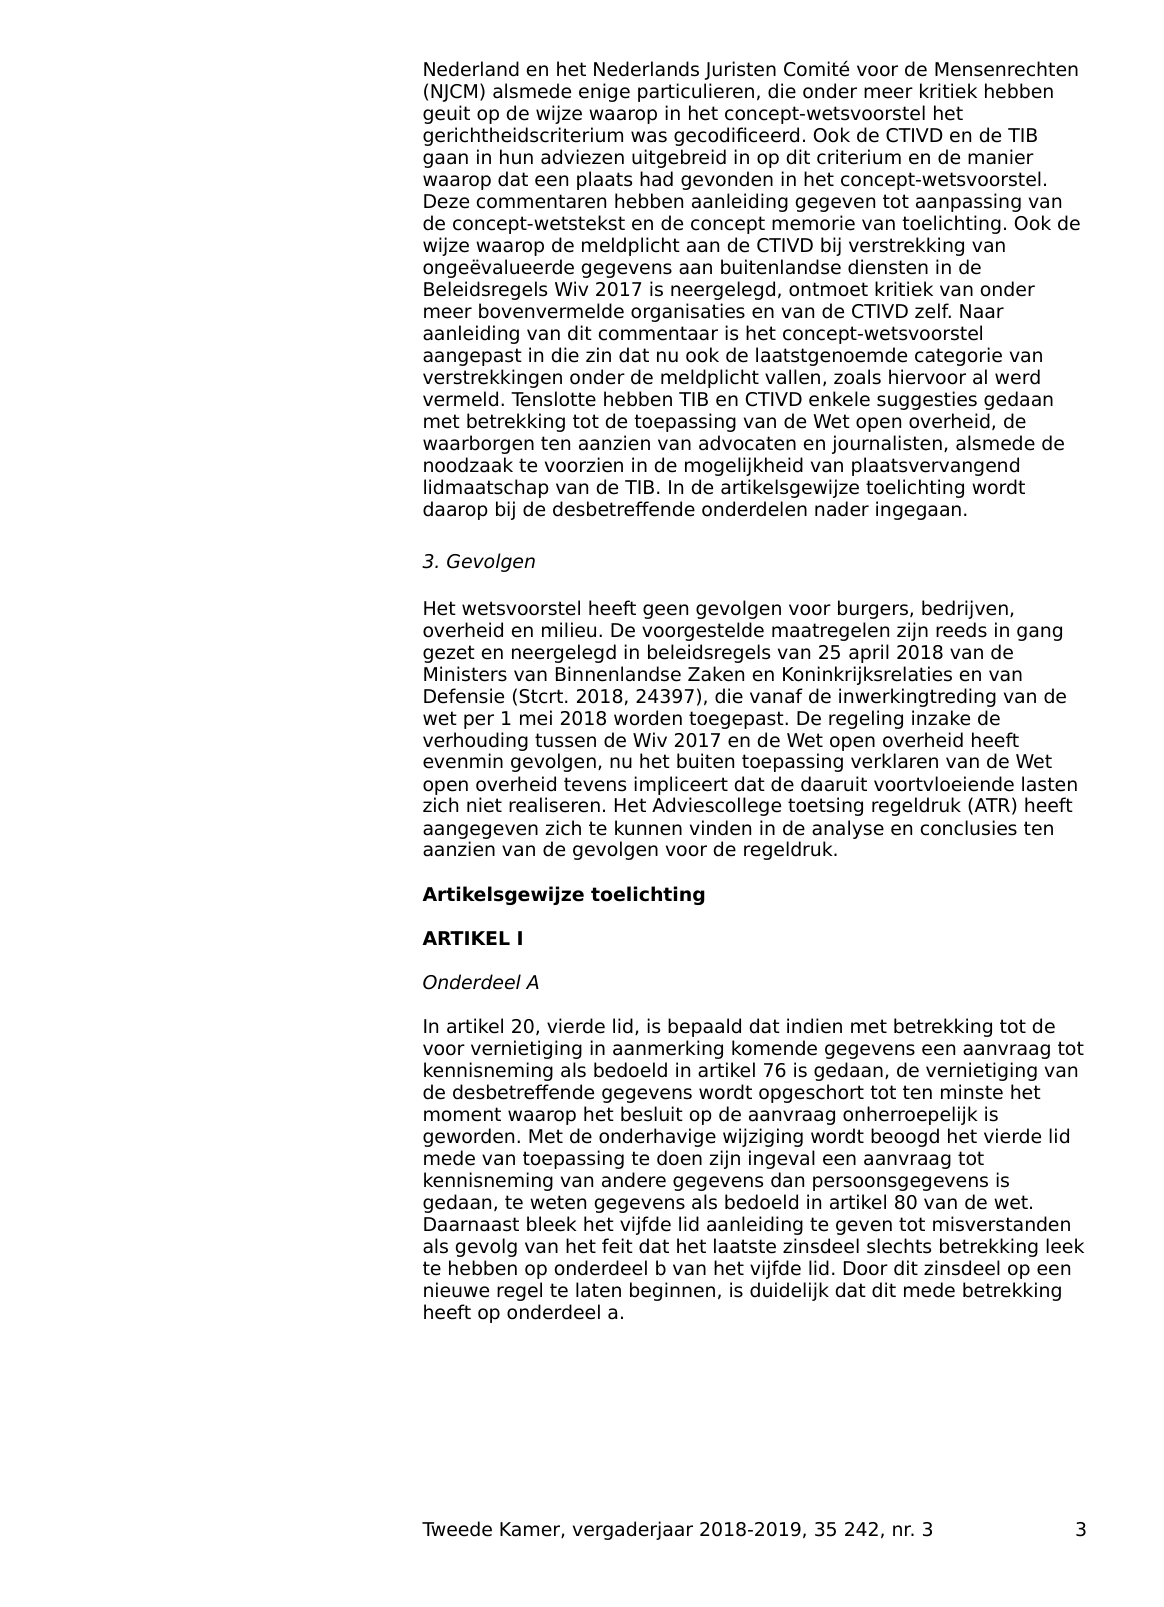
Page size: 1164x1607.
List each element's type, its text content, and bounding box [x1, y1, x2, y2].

subtitle 3. Gevolgen [422, 551, 1087, 573]
subtitle ARTIKEL I [422, 928, 1087, 950]
text In artikel 20, vierde lid, is bepaald dat indien met betrekking tot de voor vernietiging in aanmerking komende gegevens een aanvraag tot kennisneming als bedoeld in artikel 76 is gedaan, de vernietiging van de desbetreffende gegevens wordt opgeschort tot ten minste het moment waarop het besluit op de aanvraag onherroepelijk is geworden. Met de onderhavige wijziging wordt beoogd het vierde lid mede van toepassing te doen zijn ingeval een aanvraag tot kennisneming van andere gegevens dan persoonsgegevens is gedaan, te weten gegevens als bedoeld in artikel 80 van de wet. Daarnaast bleek het vijfde lid aanleiding te geven tot misverstanden als gevolg van het feit dat het laatste zinsdeel slechts betrekking leek te hebben op onderdeel b van het vijfde lid. Door dit zinsdeel op een nieuwe regel te laten beginnen, is duidelijk dat dit mede betrekking heeft op onderdeel a. [422, 1016, 1087, 1324]
text Het wetsvoorstel heeft geen gevolgen voor burgers, bedrijven, overheid en milieu. De voorgestelde maatregelen zijn reeds in gang gezet en neergelegd in beleidsregels van 25 april 2018 van de Ministers van Binnenlandse Zaken en Koninkrijksrelaties en van Defensie (Stcrt. 2018, 24397), die vanaf de inwerkingtreding van de wet per 1 mei 2018 worden toegepast. De regeling inzake de verhouding tussen de Wiv 2017 en de Wet open overheid heeft evenmin gevolgen, nu het buiten toepassing verklaren van de Wet open overheid tevens impliceert dat de daaruit voortvloeiende lasten zich niet realiseren. Het Adviescollege toetsing regeldruk (ATR) heeft aangegeven zich te kunnen vinden in de analyse en conclusies ten aanzien van de gevolgen voor de regeldruk. [422, 598, 1087, 861]
subtitle Onderdeel A [422, 972, 1087, 994]
subtitle Artikelsgewijze toelichting [422, 883, 1087, 906]
text Nederland en het Nederlands Juristen Comité voor de Mensenrechten (NJCM) alsmede enige particulieren, die onder meer kritiek hebben geuit op de wijze waarop in het concept-wetsvoorstel het gerichtheidscriterium was gecodificeerd. Ook de CTIVD en de TIB gaan in hun adviezen uitgebreid in op dit criterium en de manier waarop dat een plaats had gevonden in het concept-wetsvoorstel. Deze commentaren hebben aanleiding gegeven tot aanpassing van de concept-wetstekst en de concept memorie van toelichting. Ook de wijze waarop de meldplicht aan de CTIVD bij verstrekking van ongeëvalueerde gegevens aan buitenlandse diensten in de Beleidsregels Wiv 2017 is neergelegd, ontmoet kritiek van onder meer bovenvermelde organisaties en van de CTIVD zelf. Naar aanleiding van dit commentaar is het concept-wetsvoorstel aangepast in die zin dat nu ook de laatstgenoemde categorie van verstrekkingen onder de meldplicht vallen, zoals hiervoor al werd vermeld. Tenslotte hebben TIB en CTIVD enkele suggesties gedaan met betrekking tot de toepassing van de Wet open overheid, de waarborgen ten aanzien van advocaten en journalisten, alsmede de noodzaak te voorzien in de mogelijkheid van plaatsvervangend lidmaatschap van de TIB. In de artikelsgewijze toelichting wordt daarop bij de desbetreffende onderdelen nader ingegaan. [422, 59, 1087, 521]
